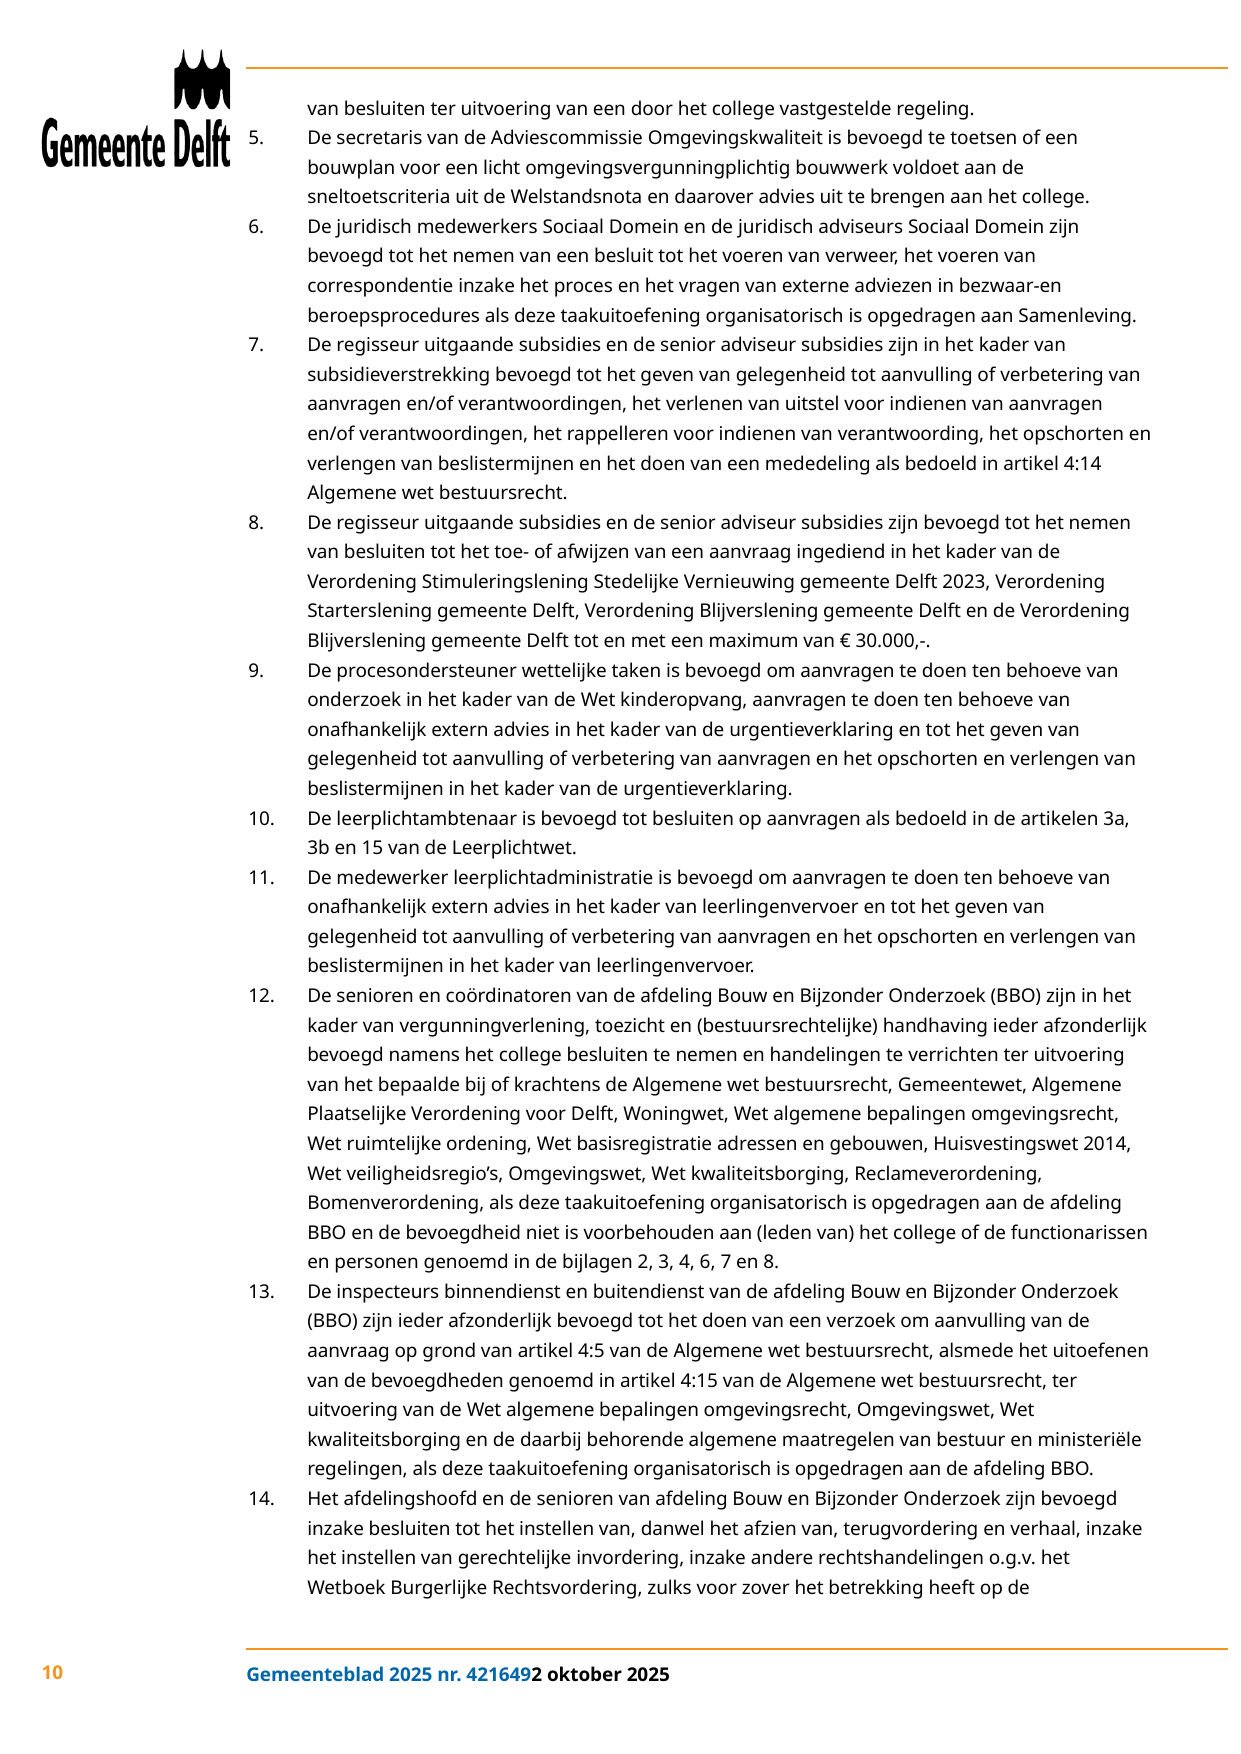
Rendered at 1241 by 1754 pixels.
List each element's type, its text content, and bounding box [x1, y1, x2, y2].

list De procesondersteuner wettelijke taken is bevoegd om aanvragen te doen ten behoeve van onderzoek in het kader van de Wet kinderopvang, aanvragen te doen ten behoeve van onafhankelijk extern advies in het kader van de urgentieverklaring en tot het geven van gelegenheid tot aanvulling of verbetering van aanvragen en het opschorten en verlengen van beslistermijnen in het kader van de urgentieverklaring. [248, 657, 1152, 801]
list De medewerker leerplichtadministratie is bevoegd om aanvragen te doen ten behoeve van onafhankelijk extern advies in het kader van leerlingenvervoer en tot het geven van gelegenheid tot aanvulling of verbetering van aanvragen en het opschorten en verlengen van beslistermijnen in het kader van leerlingenvervoer. [248, 864, 1152, 978]
list De secretaris van de Adviescommissie Omgevingskwaliteit is bevoegd te toetsen of een bouwplan voor een licht omgevingsvergunningplichtig bouwwerk voldoet aan de sneltoetscriteria uit de Welstandsnota en daarover advies uit te brengen aan het college. [248, 124, 1152, 209]
list De inspecteurs binnendienst en buitendienst van de afdeling Bouw en Bijzonder Onderzoek (BBO) zijn ieder afzonderlijk bevoegd tot het doen van een verzoek om aanvulling van de aanvraag op grond van artikel 4:5 van de Algemene wet bestuursrecht, alsmede het uitoefenen van de bevoegdheden genoemd in artikel 4:15 van de Algemene wet bestuursrecht, ter uitvoering van de Wet algemene bepalingen omgevingsrecht, Omgevingswet, Wet kwaliteitsborging en de daarbij behorende algemene maatregelen van bestuur en ministeriële regelingen, als deze taakuitoefening organisatorisch is opgedragen aan de afdeling BBO. [248, 1278, 1152, 1481]
list De juridisch medewerkers Sociaal Domein en de juridisch adviseurs Sociaal Domein zijn bevoegd tot het nemen van een besluit tot het voeren van verweer, het voeren van correspondentie inzake het proces en het vragen van externe adviezen in bezwaar-en beroepsprocedures als deze taakuitoefening organisatorisch is opgedragen aan Samenleving. [248, 213, 1152, 328]
picture [41, 47, 231, 172]
list De regisseur uitgaande subsidies en de senior adviseur subsidies zijn in het kader van subsidieverstrekking bevoegd tot het geven van gelegenheid tot aanvulling of verbetering van aanvragen en/of verantwoordingen, het verlenen van uitstel voor indienen van aanvragen en/of verantwoordingen, het rappelleren voor indienen van verantwoording, het opschorten en verlengen van beslistermijnen en het doen van een mededeling als bedoeld in artikel 4:14 Algemene wet bestuursrecht. [248, 331, 1152, 505]
list De regisseur uitgaande subsidies en de senior adviseur subsidies zijn bevoegd tot het nemen van besluiten tot het toe- of afwijzen van een aanvraag ingediend in het kader van de Verordening Stimuleringslening Stedelijke Vernieuwing gemeente Delft 2023, Verordening Starterslening gemeente Delft, Verordening Blijverslening gemeente Delft en de Verordening Blijverslening gemeente Delft tot en met een maximum van € 30.000,-. [248, 509, 1152, 653]
list De senioren en coördinatoren van de afdeling Bouw en Bijzonder Onderzoek (BBO) zijn in het kader van vergunningverlening, toezicht en (bestuursrechtelijke) handhaving ieder afzonderlijk bevoegd namens het college besluiten te nemen en handelingen te verrichten ter uitvoering van het bepaalde bij of krachtens de Algemene wet bestuursrecht, Gemeentewet, Algemene Plaatselijke Verordening voor Delft, Woningwet, Wet algemene bepalingen omgevingsrecht, Wet ruimtelijke ordening, Wet basisregistratie adressen en gebouwen, Huisvestingswet 2014, Wet veiligheidsregio’s, Omgevingswet, Wet kwaliteitsborging, Reclameverordening, Bomenverordening, als deze taakuitoefening organisatorisch is opgedragen aan de afdeling BBO en de bevoegdheid niet is voorbehouden aan (leden van) het college of de functionarissen en personen genoemd in de bijlagen 2, 3, 4, 6, 7 en 8. [248, 982, 1152, 1274]
list van besluiten ter uitvoering van een door het college vastgestelde regeling. [248, 95, 1152, 121]
list Het afdelingshoofd en de senioren van afdeling Bouw en Bijzonder Onderzoek zijn bevoegd inzake besluiten tot het instellen van, danwel het afzien van, terugvordering en verhaal, inzake het instellen van gerechtelijke invordering, inzake andere rechtshandelingen o.g.v. het Wetboek Burgerlijke Rechtsvordering, zulks voor zover het betrekking heeft op de [248, 1485, 1152, 1600]
list De leerplichtambtenaar is bevoegd tot besluiten op aanvragen als bedoeld in de artikelen 3a, 3b en 15 van de Leerplichtwet. [248, 805, 1152, 860]
